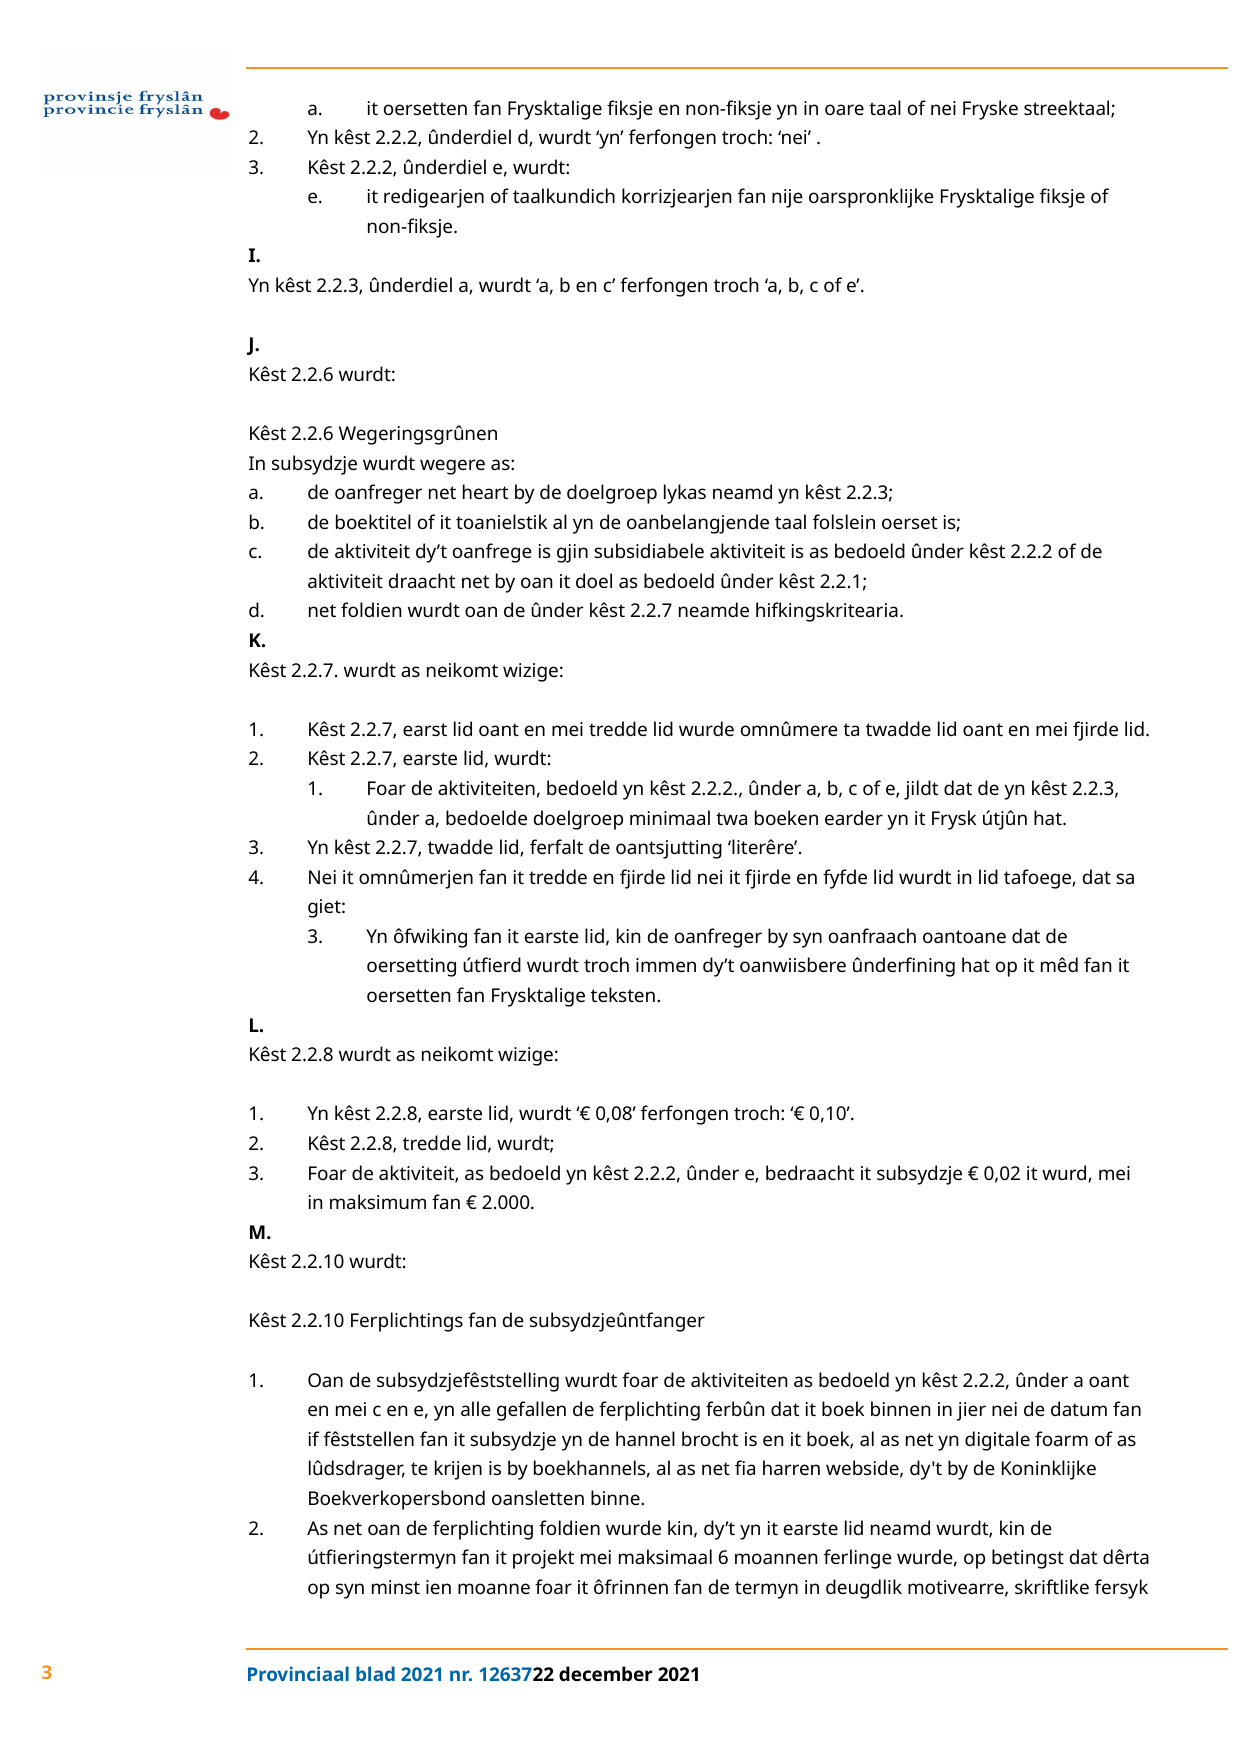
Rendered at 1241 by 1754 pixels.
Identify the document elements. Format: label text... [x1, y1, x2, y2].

text J. [248, 331, 1152, 357]
text Kêst 2.2.6 wurdt: [248, 361, 1152, 387]
list Kêst 2.2.7, earste lid, wurdt: [248, 746, 1152, 771]
list As net oan de ferplichting foldien wurde kin, dy’t yn it earste lid neamd wurdt, kin de útfieringstermyn fan it projekt mei maksimaal 6 moannen ferlinge wurde, op betingst dat dêrta op syn minst ien moanne foar it ôfrinnen fan de termyn in deugdlik motivearre, skriftlike fersyk [248, 1515, 1152, 1600]
list Foar de aktiviteit, as bedoeld yn kêst 2.2.2, ûnder e, bedraacht it subsydzje € 0,02 it wurd, mei in maksimum fan € 2.000. [248, 1160, 1152, 1215]
list Yn kêst 2.2.7, twadde lid, ferfalt de oantsjutting ‘literêre’. [248, 834, 1152, 860]
list Kêst 2.2.2, ûnderdiel e, wurdt: [248, 154, 1152, 180]
text M. [248, 1219, 1152, 1245]
text Kêst 2.2.10 Ferplichtings fan de subsydzjeûntfanger [248, 1308, 1152, 1333]
text In subsydzje wurdt wegere as: [248, 450, 1152, 476]
list de aktiviteit dy’t oanfrege is gjin subsidiabele aktiviteit is as bedoeld ûnder kêst 2.2.2 of de aktiviteit draacht net by oan it doel as bedoeld ûnder kêst 2.2.1; [248, 538, 1152, 594]
text K. [248, 627, 1152, 653]
list Kêst 2.2.7, earst lid oant en mei tredde lid wurde omnûmere ta twadde lid oant en mei fjirde lid. [248, 716, 1152, 742]
text I. [248, 243, 1152, 268]
text Kêst 2.2.7. wurdt as neikomt wizige: [248, 657, 1152, 683]
list de boektitel of it toanielstik al yn de oanbelangjende taal folslein oerset is; [248, 509, 1152, 535]
list Yn kêst 2.2.2, ûnderdiel d, wurdt ‘yn’ ferfongen troch: ‘nei’ . [248, 124, 1152, 150]
text Kêst 2.2.6 Wegeringsgrûnen [248, 420, 1152, 446]
text L. [248, 1012, 1152, 1038]
text Kêst 2.2.10 wurdt: [248, 1248, 1152, 1274]
list it redigearjen of taalkundich korrizjearjen fan nije oarspronklijke Frysktalige fiksje of non-fiksje. [307, 183, 1152, 239]
list Kêst 2.2.8, tredde lid, wurdt; [248, 1130, 1152, 1156]
text Kêst 2.2.8 wurdt as neikomt wizige: [248, 1041, 1152, 1067]
list Foar de aktiviteiten, bedoeld yn kêst 2.2.2., ûnder a, b, c of e, jildt dat de yn kêst 2.2.3, ûnder a, bedoelde doelgroep minimaal twa boeken earder yn it Frysk útjûn hat. [307, 775, 1152, 831]
text Yn kêst 2.2.3, ûnderdiel a, wurdt ‘a, b en c’ ferfongen troch ‘a, b, c of e’. [248, 272, 1152, 298]
picture [41, 47, 231, 172]
list Nei it omnûmerjen fan it tredde en fjirde lid nei it fjirde en fyfde lid wurdt in lid tafoege, dat sa giet: [248, 864, 1152, 919]
list de oanfreger net heart by de doelgroep lykas neamd yn kêst 2.2.3; [248, 479, 1152, 505]
list Yn kêst 2.2.8, earste lid, wurdt ‘€ 0,08’ ferfongen troch: ‘€ 0,10’. [248, 1101, 1152, 1126]
list net foldien wurdt oan de ûnder kêst 2.2.7 neamde hifkingskritearia. [248, 598, 1152, 623]
list Yn ôfwiking fan it earste lid, kin de oanfreger by syn oanfraach oantoane dat de oersetting útfierd wurdt troch immen dy’t oanwiisbere ûnderfining hat op it mêd fan it oersetten fan Frysktalige teksten. [307, 923, 1152, 1008]
list it oersetten fan Frysktalige fiksje en non-fiksje yn in oare taal of nei Fryske streektaal; [307, 95, 1152, 121]
list Oan de subsydzjefêststelling wurdt foar de aktiviteiten as bedoeld yn kêst 2.2.2, ûnder a oant en mei c en e, yn alle gefallen de ferplichting ferbûn dat it boek binnen in jier nei de datum fan if fêststellen fan it subsydzje yn de hannel brocht is en it boek, al as net yn digitale foarm of as lûdsdrager, te krijen is by boekhannels, al as net fia harren webside, dy't by de Koninklijke Boekverkopersbond oansletten binne. [248, 1367, 1152, 1511]
